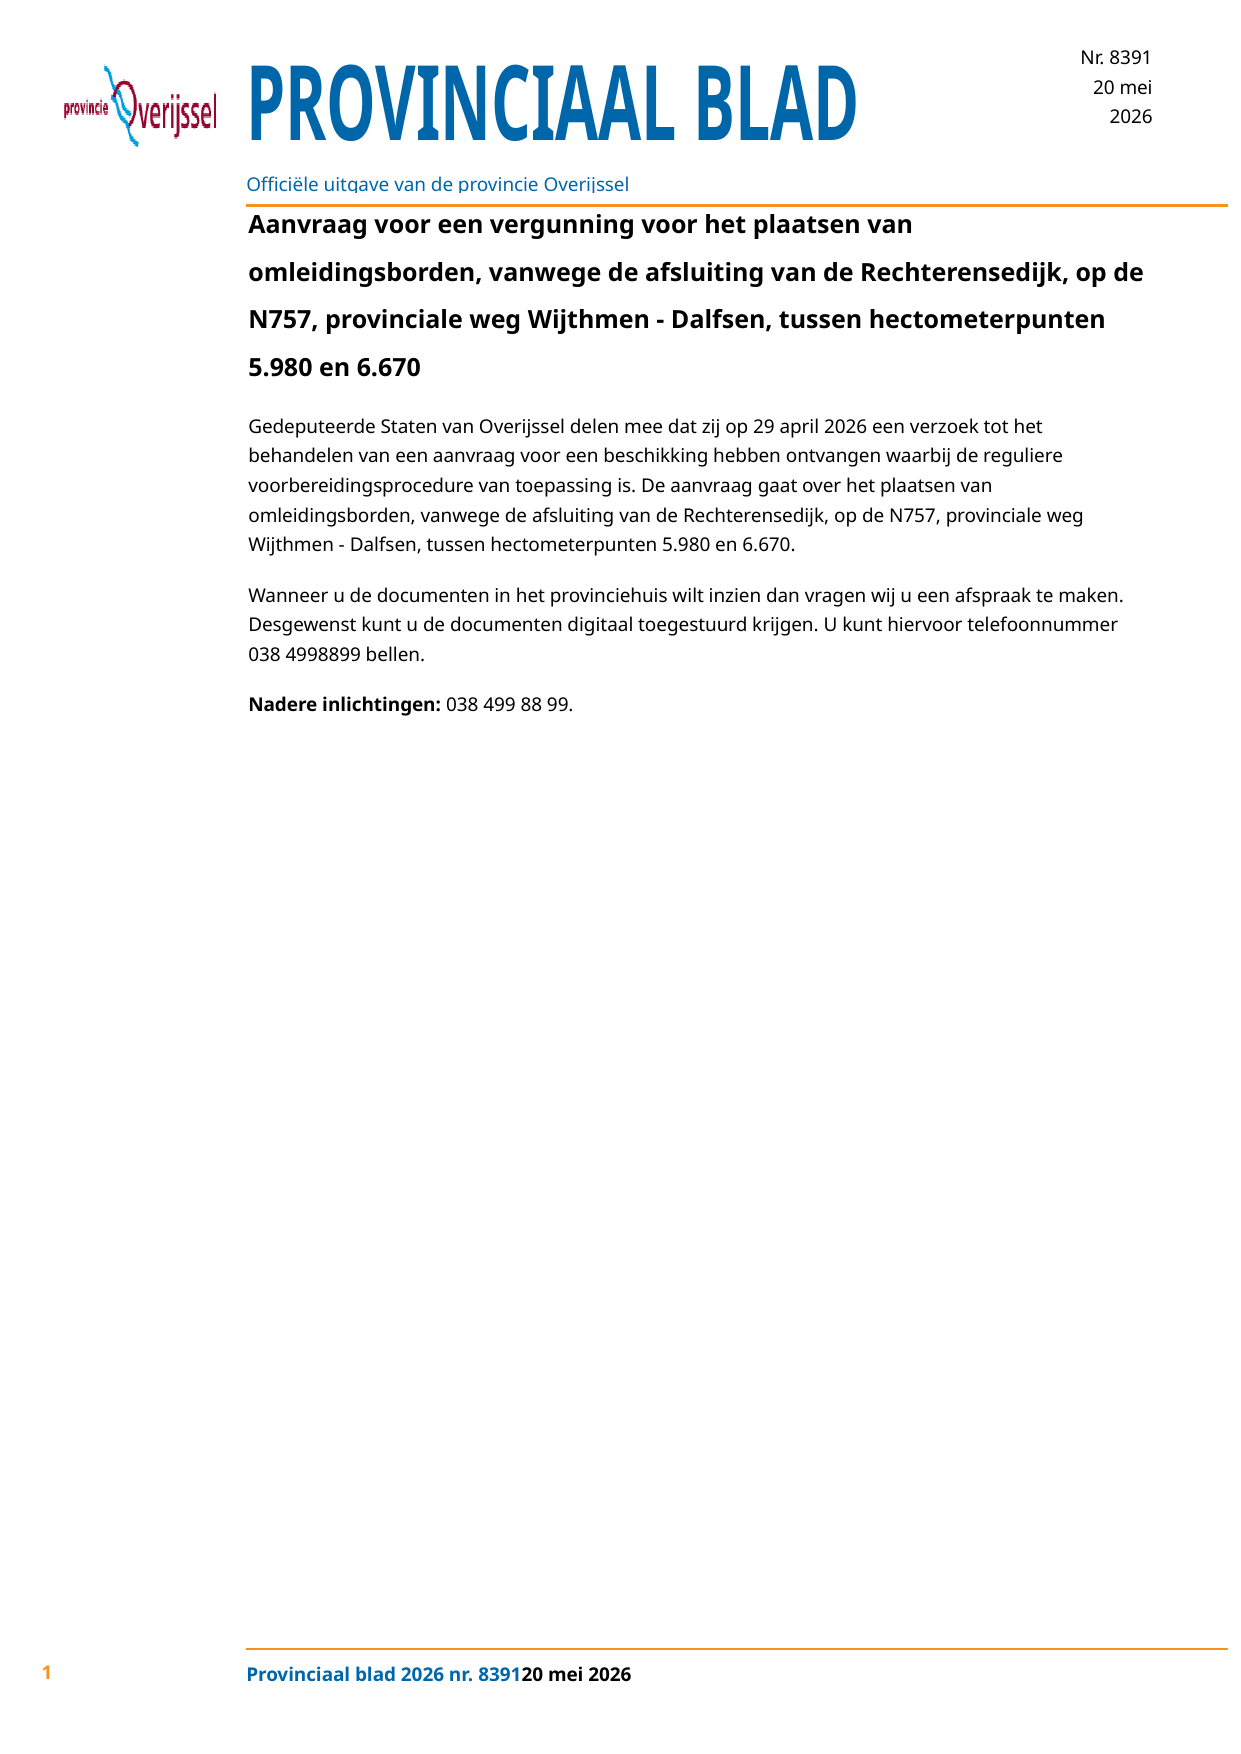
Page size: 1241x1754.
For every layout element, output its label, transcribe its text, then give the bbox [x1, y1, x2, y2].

text Aanvraag voor een vergunning voor het plaatsen van omleidingsborden, vanwege de afsluiting van de Rechterensedijk, op de N757, provinciale weg Wijthmen - Dalfsen, tussen hectometerpunten 5.980 en 6.670 [248, 207, 1152, 384]
text Gedeputeerde Staten van Overijssel delen mee dat zij op 29 april 2026 een verzoek tot het behandelen van een aanvraag voor een beschikking hebben ontvangen waarbij de reguliere voorbereidingsprocedure van toepassing is. De aanvraag gaat over het plaatsen van omleidingsborden, vanwege de afsluiting van de Rechterensedijk, op de N757, provinciale weg Wijthmen - Dalfsen, tussen hectometerpunten 5.980 en 6.670. [248, 413, 1152, 557]
picture [41, 47, 231, 172]
text Nadere inlichtingen: 038 499 88 99. [248, 691, 1152, 717]
text Wanneer u de documenten in het provinciehuis wilt inzien dan vragen wij u een afspraak te maken. Desgewenst kunt u de documenten digitaal toegestuurd krijgen. U kunt hiervoor telefoonnummer 038 4998899 bellen. [248, 582, 1152, 667]
